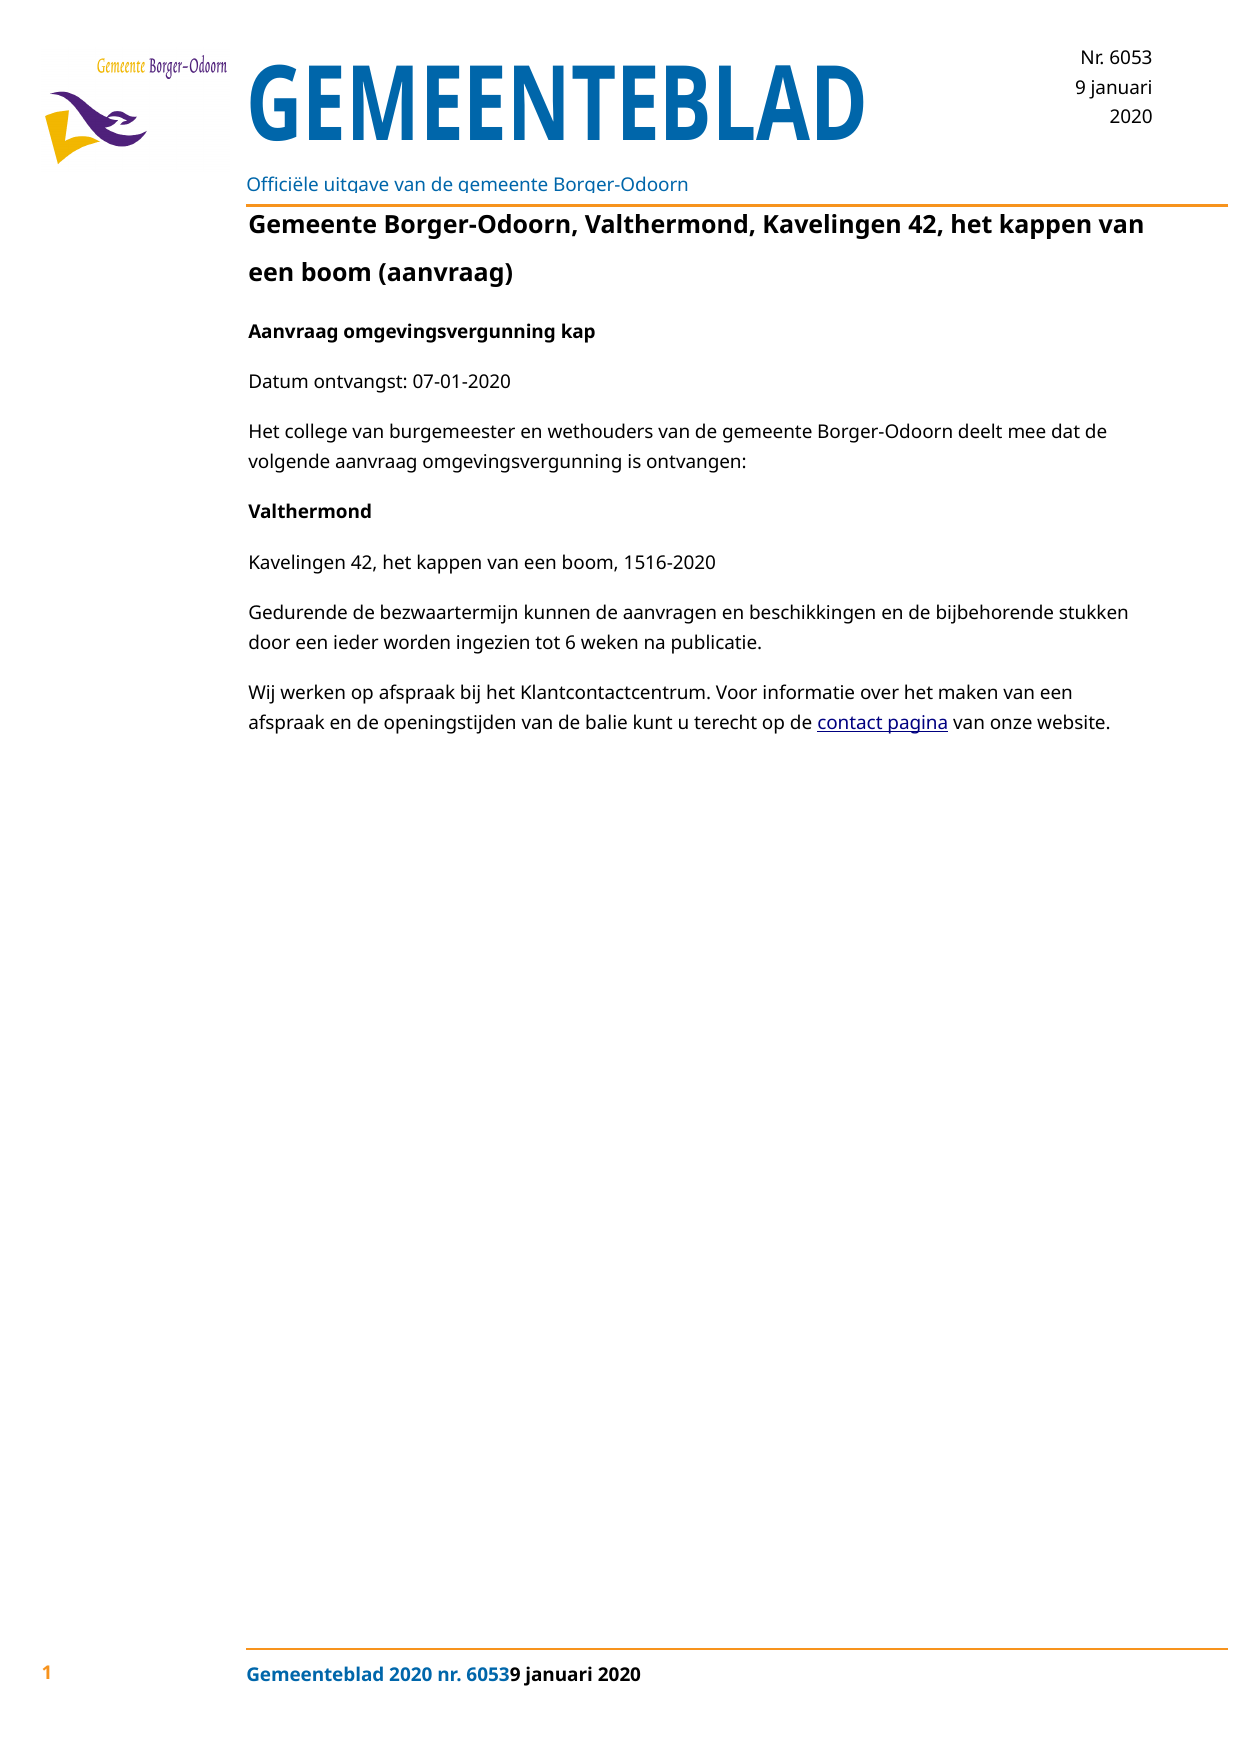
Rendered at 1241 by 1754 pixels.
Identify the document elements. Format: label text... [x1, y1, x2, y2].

text Gedurende de bezwaartermijn kunnen de aanvragen en beschikkingen en de bijbehorende stukken door een ieder worden ingezien tot 6 weken na publicatie. [248, 599, 1152, 655]
text Het college van burgemeester en wethouders van de gemeente Borger-Odoorn deelt mee dat de volgende aanvraag omgevingsvergunning is ontvangen: [248, 419, 1152, 474]
text Aanvraag omgevingsvergunning kap [248, 318, 1152, 344]
text Wij werken op afspraak bij het Klantcontactcentrum. Voor informatie over het maken van een afspraak en de openingstijden van de balie kunt u terecht op de contact pagina van onze website. [248, 679, 1152, 735]
text Gemeente Borger-Odoorn, Valthermond, Kavelingen 42, het kappen van een boom (aanvraag) [248, 207, 1152, 288]
text Datum ontvangst: 07-01-2020 [248, 368, 1152, 394]
text Kavelingen 42, het kappen van een boom, 1516-2020 [248, 549, 1152, 575]
text Valthermond [248, 499, 1152, 524]
picture [41, 47, 231, 172]
